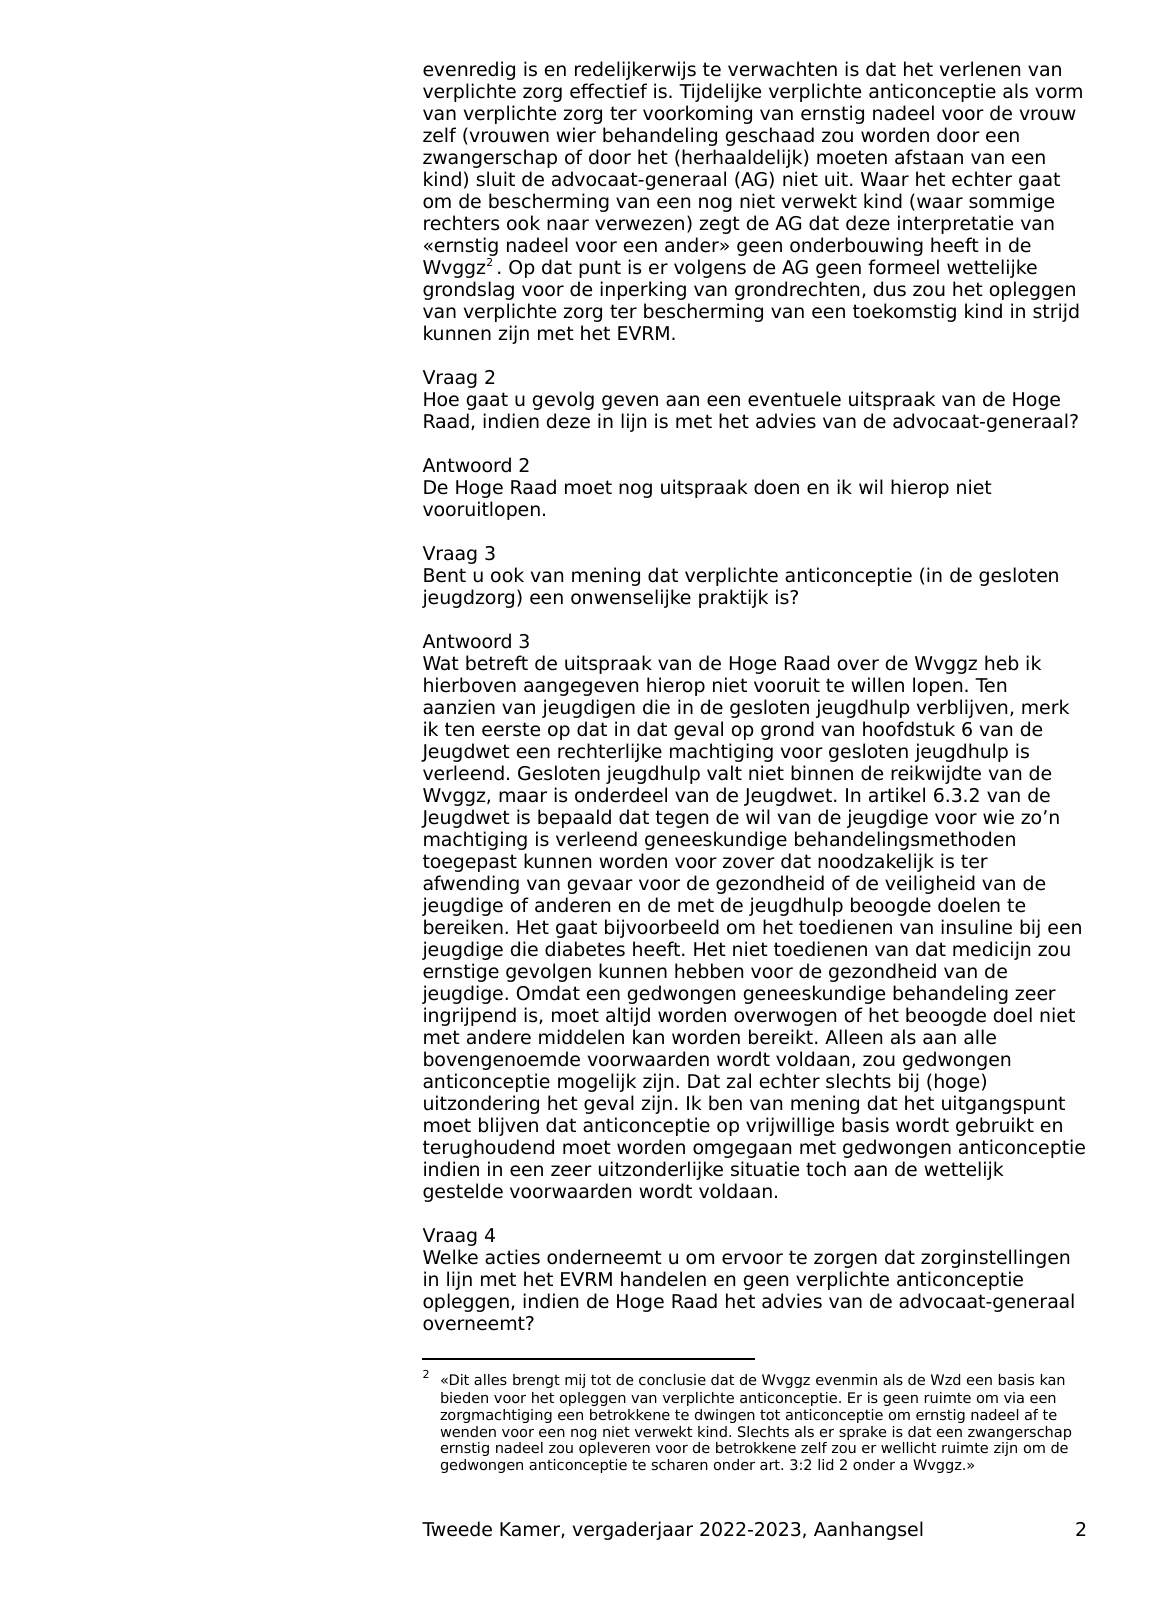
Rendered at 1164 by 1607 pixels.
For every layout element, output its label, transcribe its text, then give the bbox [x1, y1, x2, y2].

text Bent u ook van mening dat verplichte anticonceptie (in de gesloten jeugdzorg) een onwenselijke praktijk is? [422, 565, 1087, 609]
text Welke acties onderneemt u om ervoor te zorgen dat zorginstellingen in lijn met het EVRM handelen en geen verplichte anticonceptie opleggen, indien de Hoge Raad het advies van de advocaat-generaal overneemt? [422, 1247, 1087, 1335]
text Vraag 2 [422, 367, 1087, 389]
text «Dit alles brengt mij tot de conclusie dat de Wvggz evenmin als de Wzd een basis kan bieden voor het opleggen van verplichte anticonceptie. Er is geen ruimte om via een zorgmachtiging een betrokkene te dwingen tot anticonceptie om ernstig nadeel af te wenden voor een nog niet verwekt kind. Slechts als er sprake is dat een zwangerschap ernstig nadeel zou opleveren voor de betrokkene zelf zou er wellicht ruimte zijn om de gedwongen anticonceptie te scharen onder art. 3:2 lid 2 onder a Wvggz.» [422, 1368, 1087, 1474]
text Vraag 3 [422, 543, 1087, 565]
text Antwoord 2 [422, 455, 1087, 477]
text Hoe gaat u gevolg geven aan een eventuele uitspraak van de Hoge Raad, indien deze in lijn is met het advies van de advocaat-generaal? [422, 389, 1087, 433]
text evenredig is en redelijkerwijs te verwachten is dat het verlenen van verplichte zorg effectief is. Tijdelijke verplichte anticonceptie als vorm van verplichte zorg ter voorkoming van ernstig nadeel voor de vrouw zelf (vrouwen wier behandeling geschaad zou worden door een zwangerschap of door het (herhaaldelijk) moeten afstaan van een kind) sluit de advocaat-generaal (AG) niet uit. Waar het echter gaat om de bescherming van een nog niet verwekt kind (waar sommige rechters ook naar verwezen) zegt de AG dat deze interpretatie van «ernstig nadeel voor een ander» geen onderbouwing heeft in de Wvggz. Op dat punt is er volgens de AG geen formeel wettelijke grondslag voor de inperking van grondrechten, dus zou het opleggen van verplichte zorg ter bescherming van een toekomstig kind in strijd kunnen zijn met het EVRM. [422, 59, 1087, 345]
text Antwoord 3 [422, 631, 1087, 653]
text Vraag 4 [422, 1225, 1087, 1247]
text De Hoge Raad moet nog uitspraak doen en ik wil hierop niet vooruitlopen. [422, 477, 1087, 521]
text Wat betreft de uitspraak van de Hoge Raad over de Wvggz heb ik hierboven aangegeven hierop niet vooruit te willen lopen. Ten aanzien van jeugdigen die in de gesloten jeugdhulp verblijven, merk ik ten eerste op dat in dat geval op grond van hoofdstuk 6 van de Jeugdwet een rechterlijke machtiging voor gesloten jeugdhulp is verleend. Gesloten jeugdhulp valt niet binnen de reikwijdte van de Wvggz, maar is onderdeel van de Jeugdwet. In artikel 6.3.2 van de Jeugdwet is bepaald dat tegen de wil van de jeugdige voor wie zo’n machtiging is verleend geneeskundige behandelingsmethoden toegepast kunnen worden voor zover dat noodzakelijk is ter afwending van gevaar voor de gezondheid of de veiligheid van de jeugdige of anderen en de met de jeugdhulp beoogde doelen te bereiken. Het gaat bijvoorbeeld om het toedienen van insuline bij een jeugdige die diabetes heeft. Het niet toedienen van dat medicijn zou ernstige gevolgen kunnen hebben voor de gezondheid van de jeugdige. Omdat een gedwongen geneeskundige behandeling zeer ingrijpend is, moet altijd worden overwogen of het beoogde doel niet met andere middelen kan worden bereikt. Alleen als aan alle bovengenoemde voorwaarden wordt voldaan, zou gedwongen anticonceptie mogelijk zijn. Dat zal echter slechts bij (hoge) uitzondering het geval zijn. Ik ben van mening dat het uitgangspunt moet blijven dat anticonceptie op vrijwillige basis wordt gebruikt en terughoudend moet worden omgegaan met gedwongen anticonceptie indien in een zeer uitzonderlijke situatie toch aan de wettelijk gestelde voorwaarden wordt voldaan. [422, 653, 1087, 1203]
